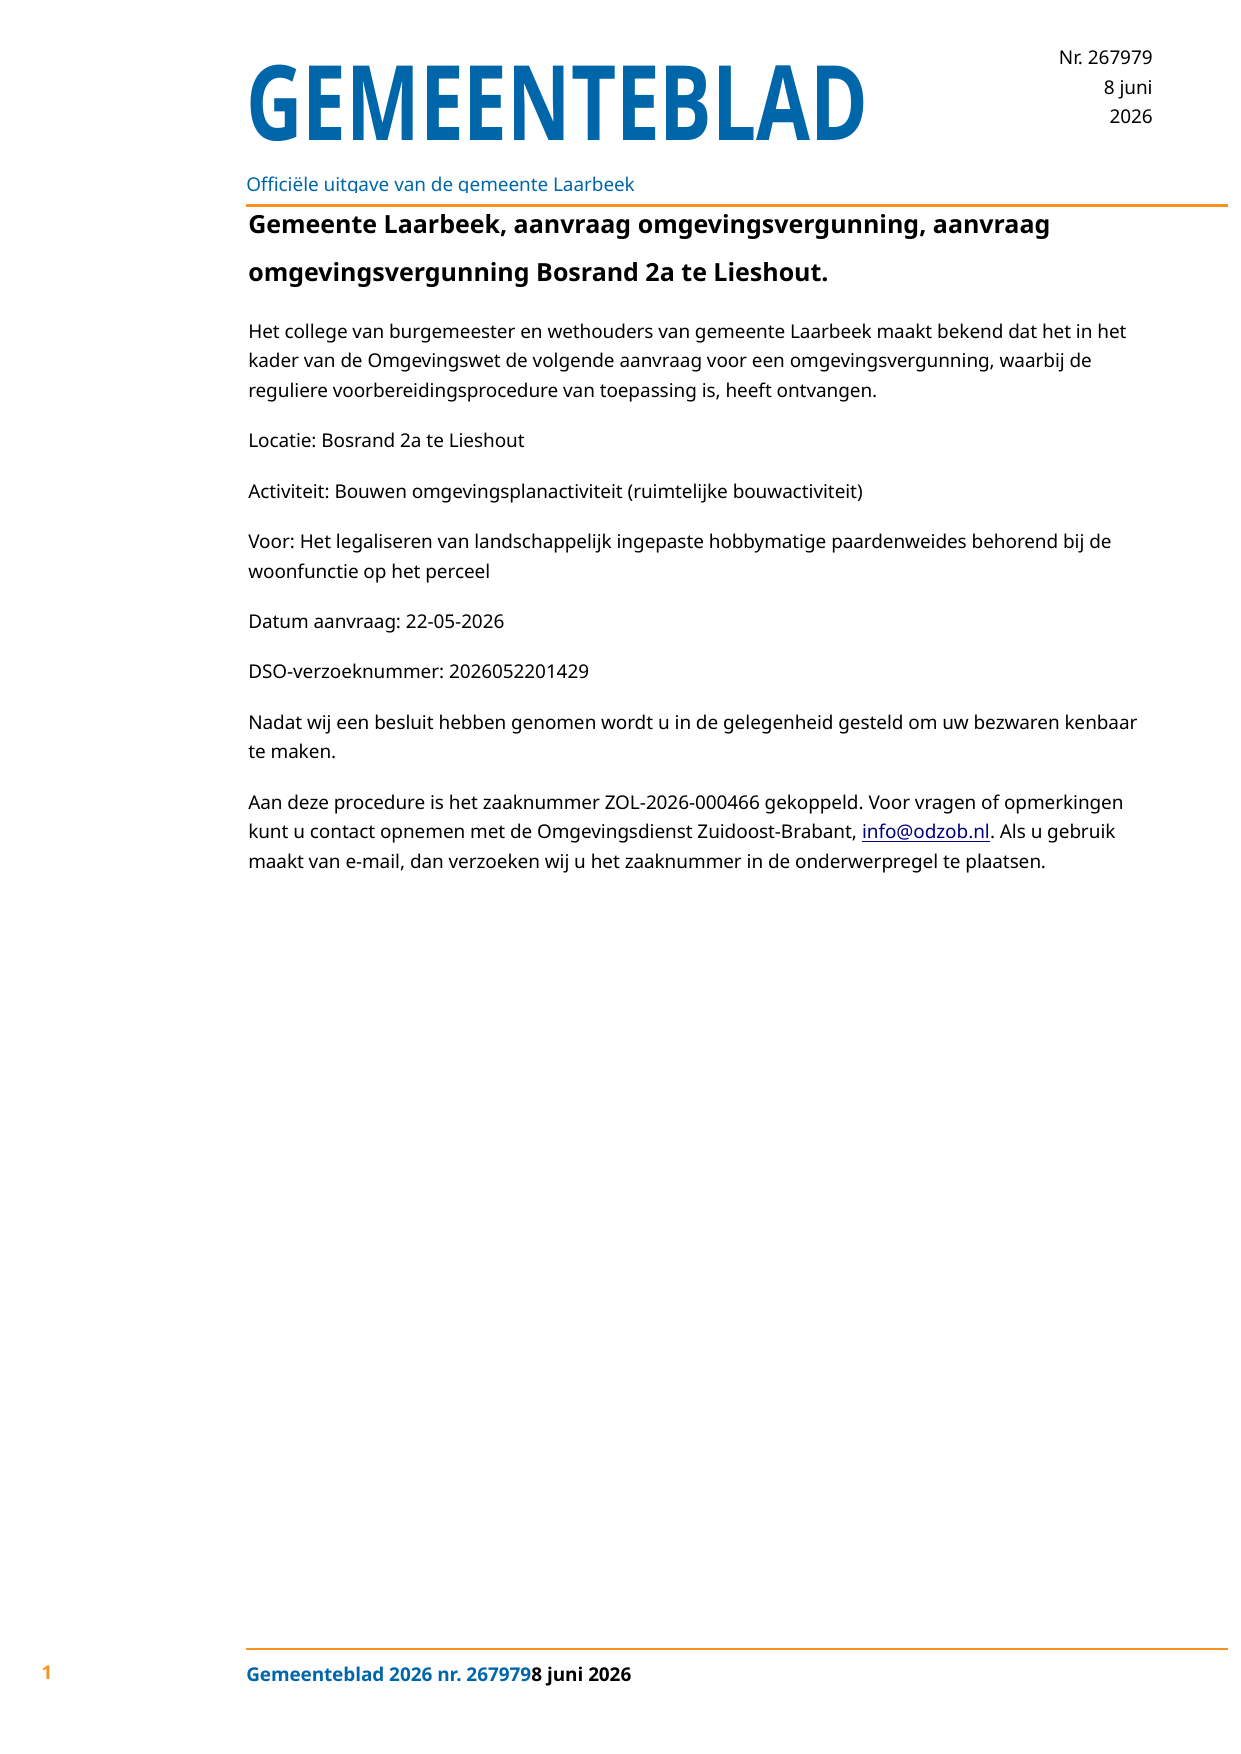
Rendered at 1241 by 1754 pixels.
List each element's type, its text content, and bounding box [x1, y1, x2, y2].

picture [41, 47, 231, 172]
text Aan deze procedure is het zaaknummer ZOL-2026-000466 gekoppeld. Voor vragen of opmerkingen kunt u contact opnemen met de Omgevingsdienst Zuidoost-Brabant, info@odzob.nl. Als u gebruik maakt van e-mail, dan verzoeken wij u het zaaknummer in de onderwerpregel te plaatsen. [248, 789, 1152, 874]
text Het college van burgemeester en wethouders van gemeente Laarbeek maakt bekend dat het in het kader van de Omgevingswet de volgende aanvraag voor een omgevingsvergunning, waarbij de reguliere voorbereidingsprocedure van toepassing is, heeft ontvangen. [248, 318, 1152, 403]
text Nadat wij een besluit hebben genomen wordt u in de gelegenheid gesteld om uw bezwaren kenbaar te maken. [248, 709, 1152, 764]
text Gemeente Laarbeek, aanvraag omgevingsvergunning, aanvraag omgevingsvergunning Bosrand 2a te Lieshout. [248, 207, 1152, 288]
text Datum aanvraag: 22-05-2026 [248, 608, 1152, 634]
text Locatie: Bosrand 2a te Lieshout [248, 427, 1152, 453]
text DSO-verzoeknummer: 2026052201429 [248, 659, 1152, 684]
text Voor: Het legaliseren van landschappelijk ingepaste hobbymatige paardenweides behorend bij de woonfunctie op het perceel [248, 528, 1152, 584]
text Activiteit: Bouwen omgevingsplanactiviteit (ruimtelijke bouwactiviteit) [248, 478, 1152, 504]
